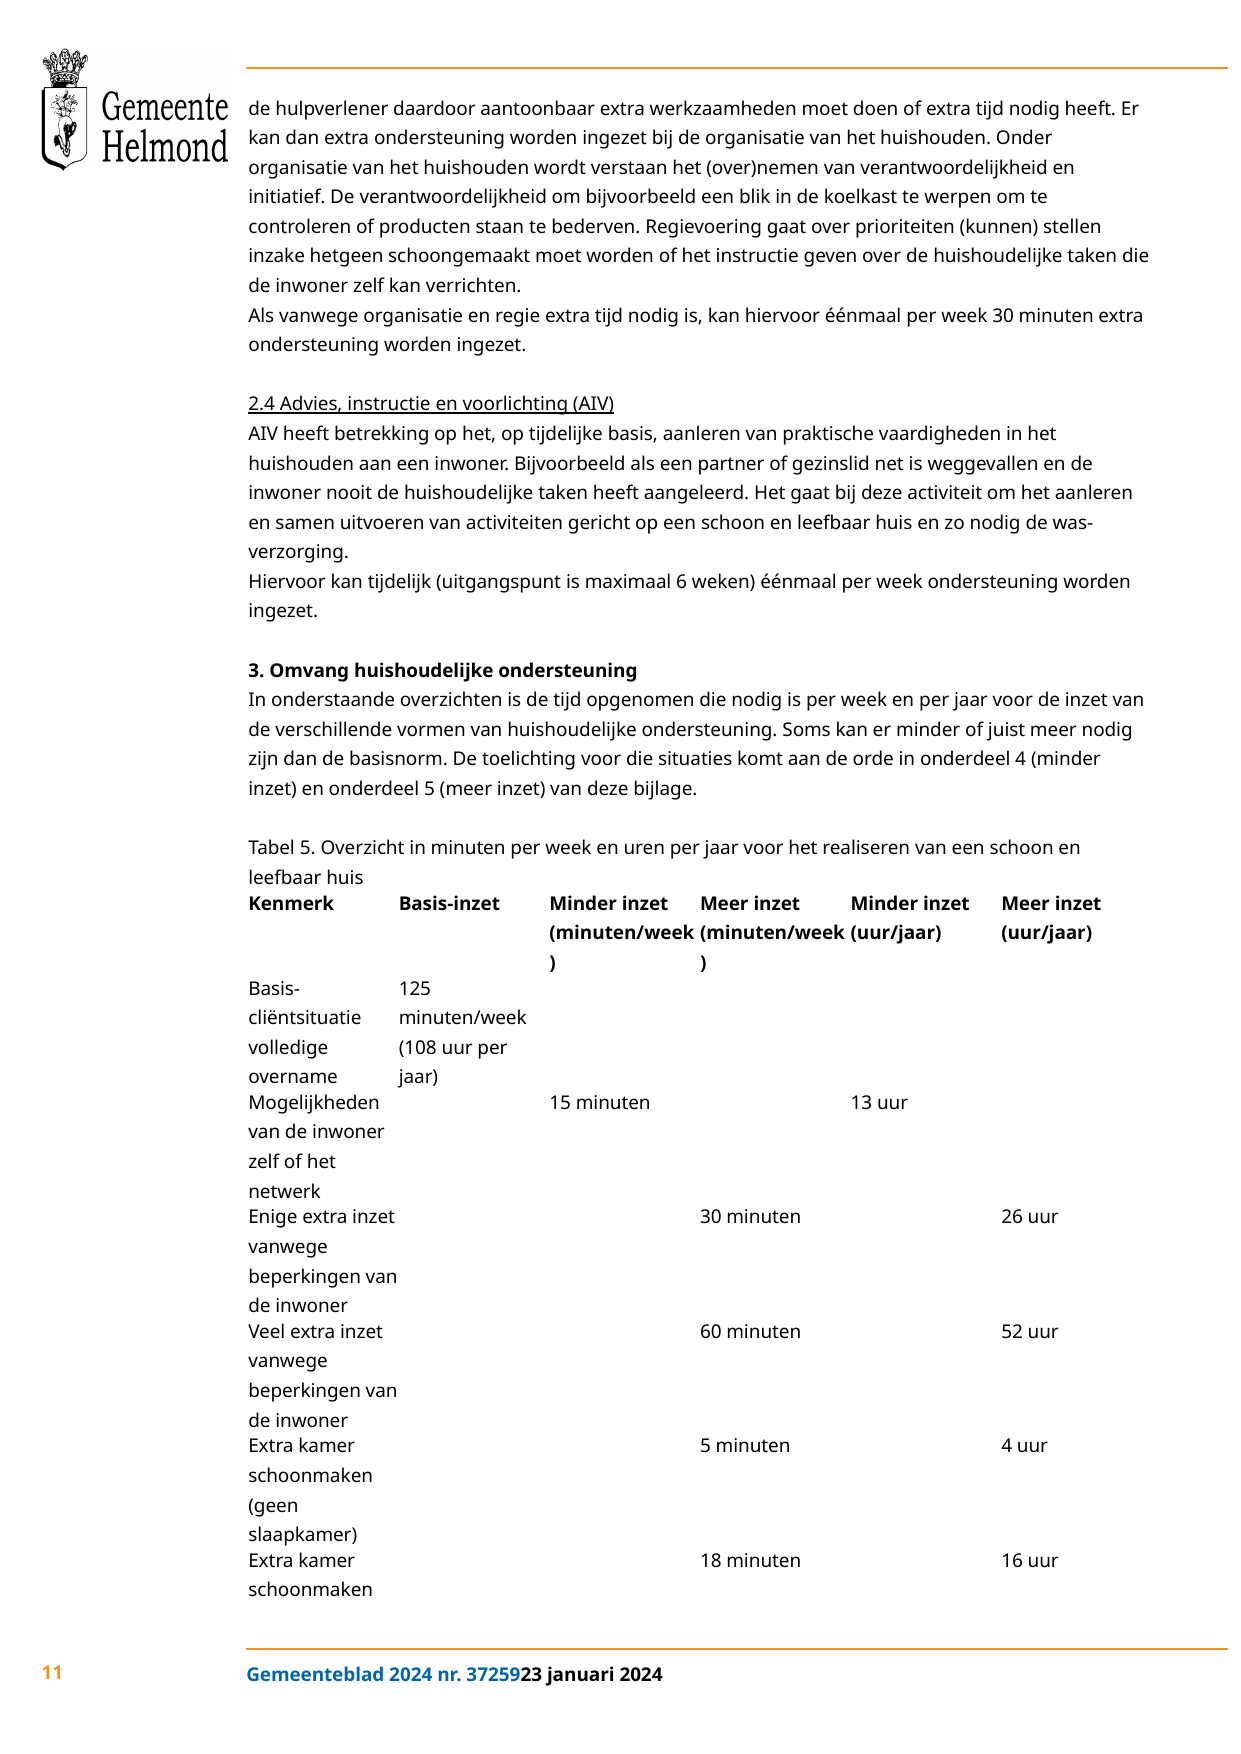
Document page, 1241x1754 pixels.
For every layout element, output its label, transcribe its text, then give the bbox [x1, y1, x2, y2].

picture [41, 47, 231, 172]
text Hiervoor kan tijdelijk (uitgangspunt is maximaal 6 weken) éénmaal per week ondersteuning worden ingezet. [248, 568, 1152, 623]
table_cell [399, 1547, 549, 1602]
table_cell 4 uur [1001, 1433, 1152, 1547]
table_cell Extra kamer schoonmaken (geen slaapkamer) [248, 1433, 398, 1547]
table_cell [850, 1433, 1001, 1547]
table_cell [549, 1318, 700, 1433]
table_cell [850, 975, 1001, 1089]
table_cell [1001, 975, 1152, 1089]
table_cell [399, 1089, 549, 1204]
table_cell 15 minuten [549, 1089, 700, 1204]
table_cell [549, 1433, 700, 1547]
table_cell 5 minuten [700, 1433, 850, 1547]
table_cell Veel extra inzet vanwege beperkingen van de inwoner [248, 1318, 398, 1433]
table_cell 52 uur [1001, 1318, 1152, 1433]
table_cell Basis-cliëntsituatie volledige overname [248, 975, 398, 1089]
table_cell Minder inzet (minuten/week) [549, 890, 700, 975]
table_cell 125 minuten/week (108 uur per jaar) [399, 975, 549, 1089]
text In onderstaande overzichten is de tijd opgenomen die nodig is per week en per jaar voor de inzet van de verschillende vormen van huishoudelijke ondersteuning. Soms kan er minder of juist meer nodig zijn dan de basisnorm. De toelichting voor die situaties komt aan de orde in onderdeel 4 (minder inzet) en onderdeel 5 (meer inzet) van deze bijlage. [248, 686, 1152, 801]
table_cell [549, 975, 700, 1089]
text de hulpverlener daardoor aantoonbaar extra werkzaamheden moet doen of extra tijd nodig heeft. Er kan dan extra ondersteuning worden ingezet bij de organisatie van het huishouden. Onder organisatie van het huishouden wordt verstaan het (over)nemen van verantwoordelijkheid en initiatief. De verantwoordelijkheid om bijvoorbeeld een blik in de koelkast te werpen om te controleren of producten staan te bederven. Regievoering gaat over prioriteiten (kunnen) stellen inzake hetgeen schoongemaakt moet worden of het instructie geven over de huishoudelijke taken die de inwoner zelf kan verrichten. [248, 95, 1152, 298]
text AIV heeft betrekking op het, op tijdelijke basis, aanleren van praktische vaardigheden in het huishouden aan een inwoner. Bijvoorbeeld als een partner of gezinslid net is weggevallen en de inwoner nooit de huishoudelijke taken heeft aangeleerd. Het gaat bij deze activiteit om het aanleren en samen uitvoeren van activiteiten gericht op een schoon en leefbaar huis en zo nodig de was-verzorging. [248, 420, 1152, 564]
table_cell Enige extra inzet vanwege beperkingen van de inwoner [248, 1204, 398, 1318]
table_cell 13 uur [850, 1089, 1001, 1204]
table_cell Meer inzet (uur/jaar) [1001, 890, 1152, 975]
text Als vanwege organisatie en regie extra tijd nodig is, kan hiervoor éénmaal per week 30 minuten extra ondersteuning worden ingezet. [248, 302, 1152, 357]
table_cell Extra kamer schoonmaken [248, 1547, 398, 1602]
table_cell Mogelijkheden van de inwoner zelf of het netwerk [248, 1089, 398, 1204]
table_cell 30 minuten [700, 1204, 850, 1318]
table_cell [399, 1204, 549, 1318]
text 3. Omvang huishoudelijke ondersteuning [248, 657, 1152, 683]
table_cell [850, 1547, 1001, 1602]
table_cell [850, 1204, 1001, 1318]
table_header Tabel 5. Overzicht in minuten per week en uren per jaar voor het realiseren van een schoon en leefbaar huis [248, 835, 1152, 890]
table_cell Basis-inzet [399, 890, 549, 975]
table_cell [1001, 1089, 1152, 1204]
table_cell Meer inzet (minuten/week) [700, 890, 850, 975]
table_cell 18 minuten [700, 1547, 850, 1602]
table_cell 26 uur [1001, 1204, 1152, 1318]
table_cell [700, 1089, 850, 1204]
table_cell [399, 1318, 549, 1433]
table_cell Kenmerk [248, 890, 398, 975]
table_cell [700, 975, 850, 1089]
table_cell 16 uur [1001, 1547, 1152, 1602]
table_cell [399, 1433, 549, 1547]
table_cell 60 minuten [700, 1318, 850, 1433]
table_cell [549, 1204, 700, 1318]
text 2.4 Advies, instructie en voorlichting (AIV) [248, 391, 1152, 416]
table_cell [850, 1318, 1001, 1433]
table_cell [549, 1547, 700, 1602]
table_cell Minder inzet (uur/jaar) [850, 890, 1001, 975]
